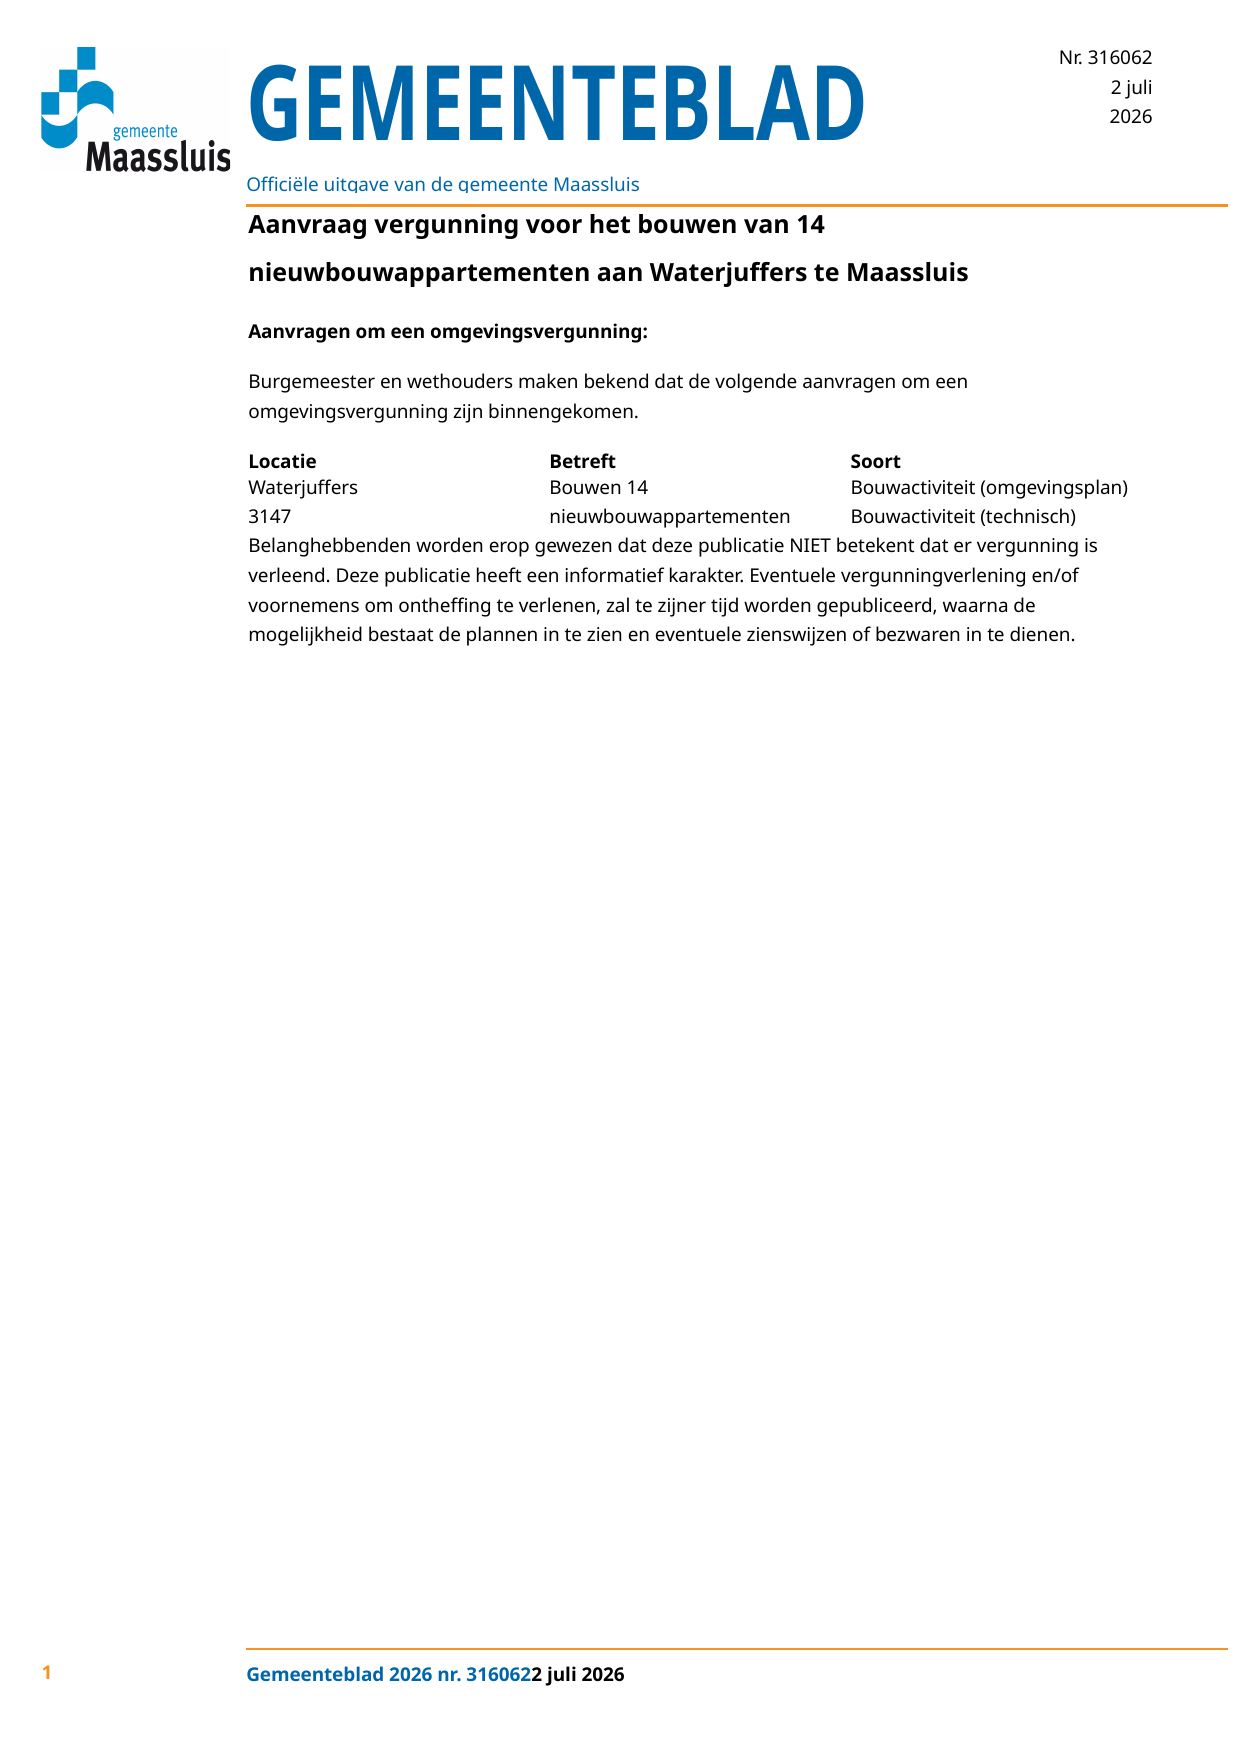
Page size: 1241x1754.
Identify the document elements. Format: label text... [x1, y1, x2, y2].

picture [41, 47, 231, 172]
picture [41, 47, 77, 92]
table_header Soort [850, 449, 1152, 474]
table_cell Waterjuffers 3147 [248, 474, 549, 529]
text Aanvragen om een omgevingsvergunning: [248, 318, 1152, 344]
table_header Locatie [248, 449, 549, 474]
table_header Betreft [549, 449, 850, 474]
table_cell Bouwactiviteit (omgevingsplan) Bouwactiviteit (technisch) [850, 474, 1152, 529]
text Burgemeester en wethouders maken bekend dat de volgende aanvragen om een omgevingsvergunning zijn binnengekomen. [248, 368, 1152, 424]
table_cell Bouwen 14 nieuwbouwappartementen [549, 474, 850, 529]
text Aanvraag vergunning voor het bouwen van 14 nieuwbouwappartementen aan Waterjuffers te Maassluis [248, 207, 1152, 288]
text Belanghebbenden worden erop gewezen dat deze publicatie NIET betekent dat er vergunning is verleend. Deze publicatie heeft een informatief karakter. Eventuele vergunningverlening en/of voornemens om ontheffing te verlenen, zal te zijner tijd worden gepubliceerd, waarna de mogelijkheid bestaat de plannen in te zien en eventuele zienswijzen of bezwaren in te dienen. [248, 533, 1152, 647]
